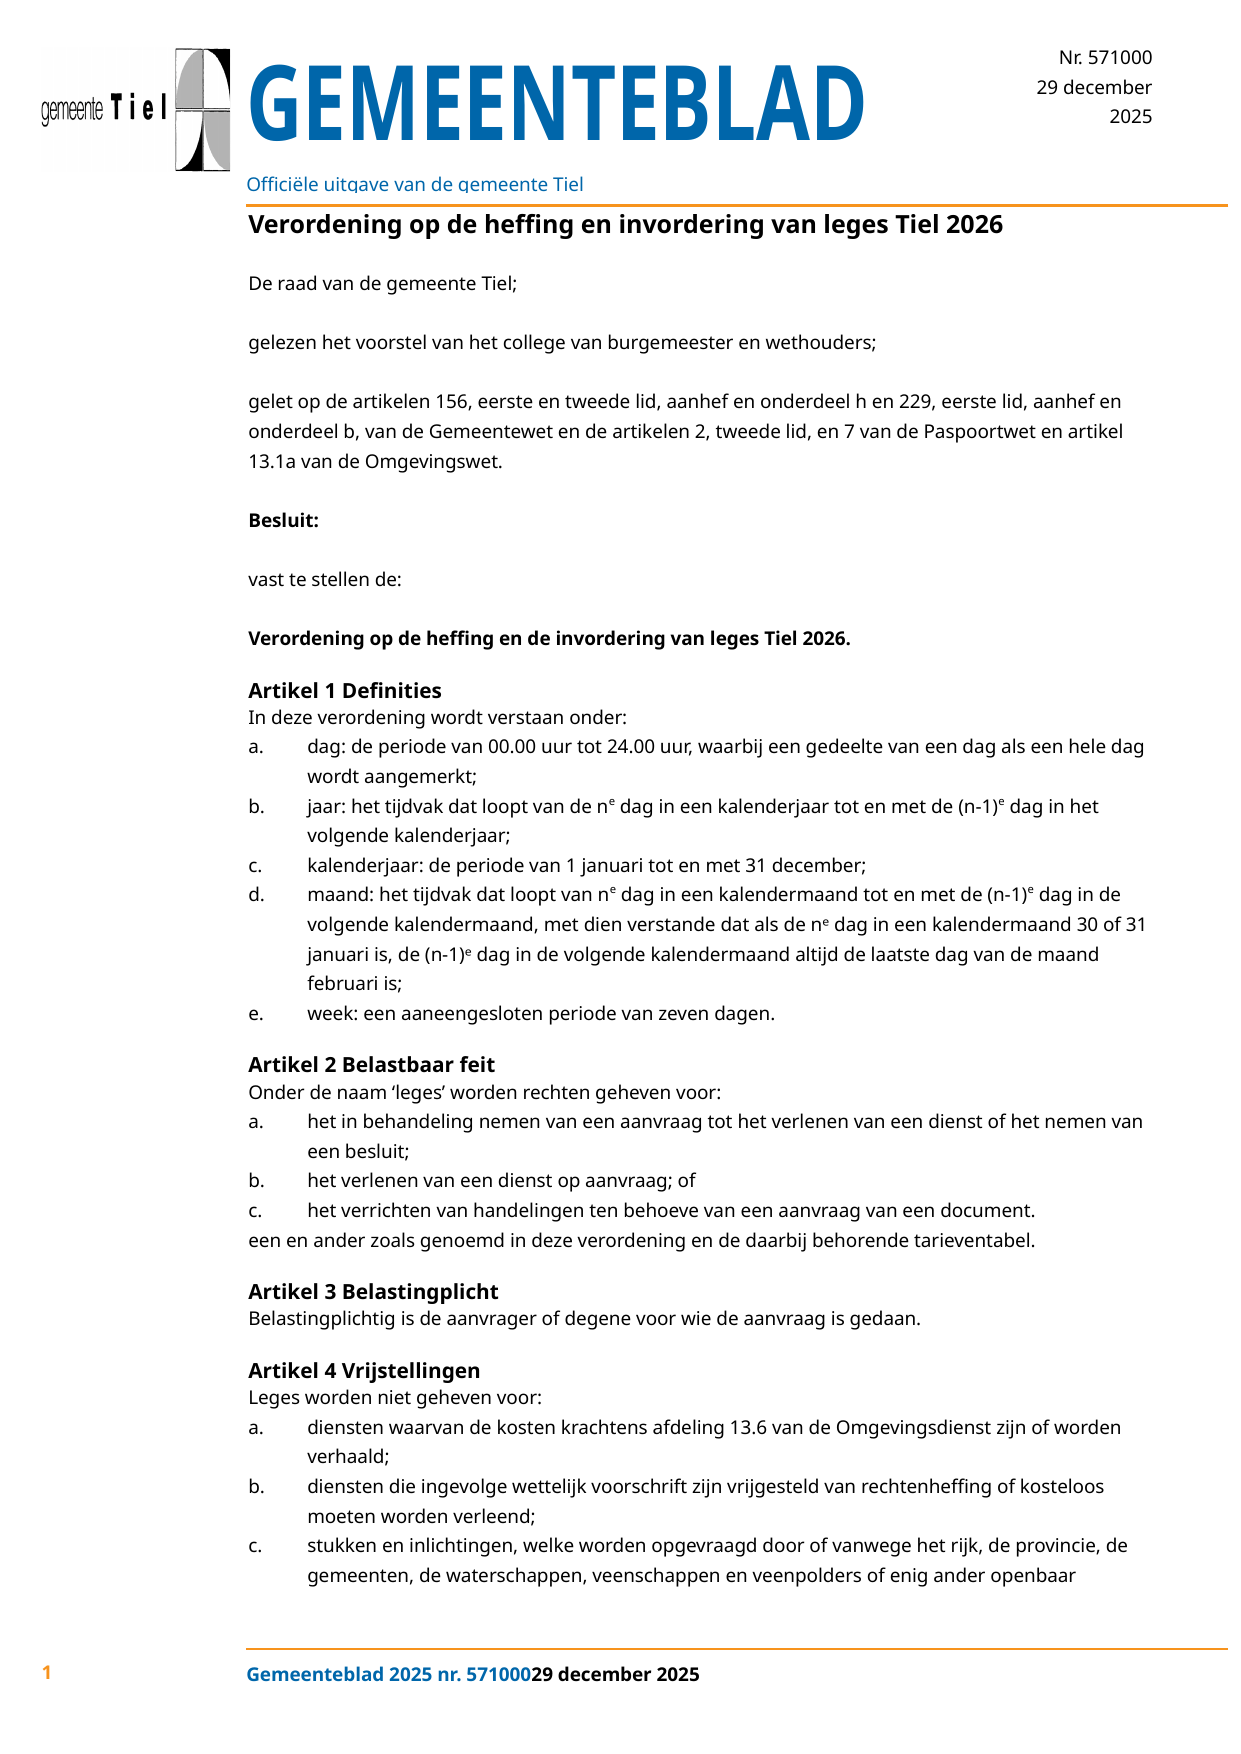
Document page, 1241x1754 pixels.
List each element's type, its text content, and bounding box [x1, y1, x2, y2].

text gelet op de artikelen 156, eerste en tweede lid, aanhef en onderdeel h en 229, eerste lid, aanhef en onderdeel b, van de Gemeentewet en de artikelen 2, tweede lid, en 7 van de Paspoortwet en artikel 13.1a van de Omgevingswet. [248, 389, 1152, 473]
text vast te stellen de: [248, 566, 1152, 592]
text Artikel 2 Belastbaar feit [248, 1050, 1152, 1079]
list maand: het tijdvak dat loopt van ne dag in een kalendermaand tot en met de (n-1)e dag in de volgende kalendermaand, met dien verstande dat als de nᵉ dag in een kalendermaand 30 of 31 januari is, de (n-1)ᵉ dag in de volgende kalendermaand altijd de laatste dag van de maand februari is; [248, 882, 1152, 996]
list diensten die ingevolge wettelijk voorschrift zijn vrijgesteld van rechtenheffing of kosteloos moeten worden verleend; [248, 1473, 1152, 1528]
text Besluit: [248, 507, 1152, 533]
text een en ander zoals genoemd in deze verordening en de daarbij behorende tarieventabel. [248, 1227, 1152, 1252]
list het verrichten van handelingen ten behoeve van een aanvraag van een document. [248, 1197, 1152, 1223]
text Verordening op de heffing en de invordering van leges Tiel 2026. [248, 625, 1152, 651]
text Artikel 4 Vrijstellingen [248, 1356, 1152, 1384]
list het verlenen van een dienst op aanvraag; of [248, 1168, 1152, 1193]
picture [41, 47, 231, 172]
text gelezen het voorstel van het college van burgemeester en wethouders; [248, 329, 1152, 355]
list het in behandeling nemen van een aanvraag tot het verlenen van een dienst of het nemen van een besluit; [248, 1108, 1152, 1164]
text In deze verordening wordt verstaan onder: [248, 704, 1152, 730]
text Leges worden niet geheven voor: [248, 1384, 1152, 1410]
list jaar: het tijdvak dat loopt van de ne dag in een kalenderjaar tot en met de (n-1)e dag in het volgende kalenderjaar; [248, 793, 1152, 848]
list stukken en inlichtingen, welke worden opgevraagd door of vanwege het rijk, de provincie, de gemeenten, de waterschappen, veenschappen en veenpolders of enig ander openbaar [248, 1532, 1152, 1588]
text Belastingplichtig is de aanvrager of degene voor wie de aanvraag is gedaan. [248, 1306, 1152, 1331]
list dag: de periode van 00.00 uur tot 24.00 uur, waarbij een gedeelte van een dag als een hele dag wordt aangemerkt; [248, 734, 1152, 789]
text De raad van de gemeente Tiel; [248, 270, 1152, 296]
list week: een aaneengesloten periode van zeven dagen. [248, 1000, 1152, 1026]
text Artikel 3 Belastingplicht [248, 1277, 1152, 1306]
list diensten waarvan de kosten krachtens afdeling 13.6 van de Omgevingsdienst zijn of worden verhaald; [248, 1414, 1152, 1469]
text Verordening op de heffing en invordering van leges Tiel 2026 [248, 207, 1152, 241]
text Artikel 1 Definities [248, 676, 1152, 704]
text Onder de naam ‘leges’ worden rechten geheven voor: [248, 1079, 1152, 1104]
list kalenderjaar: de periode van 1 januari tot en met 31 december; [248, 852, 1152, 878]
